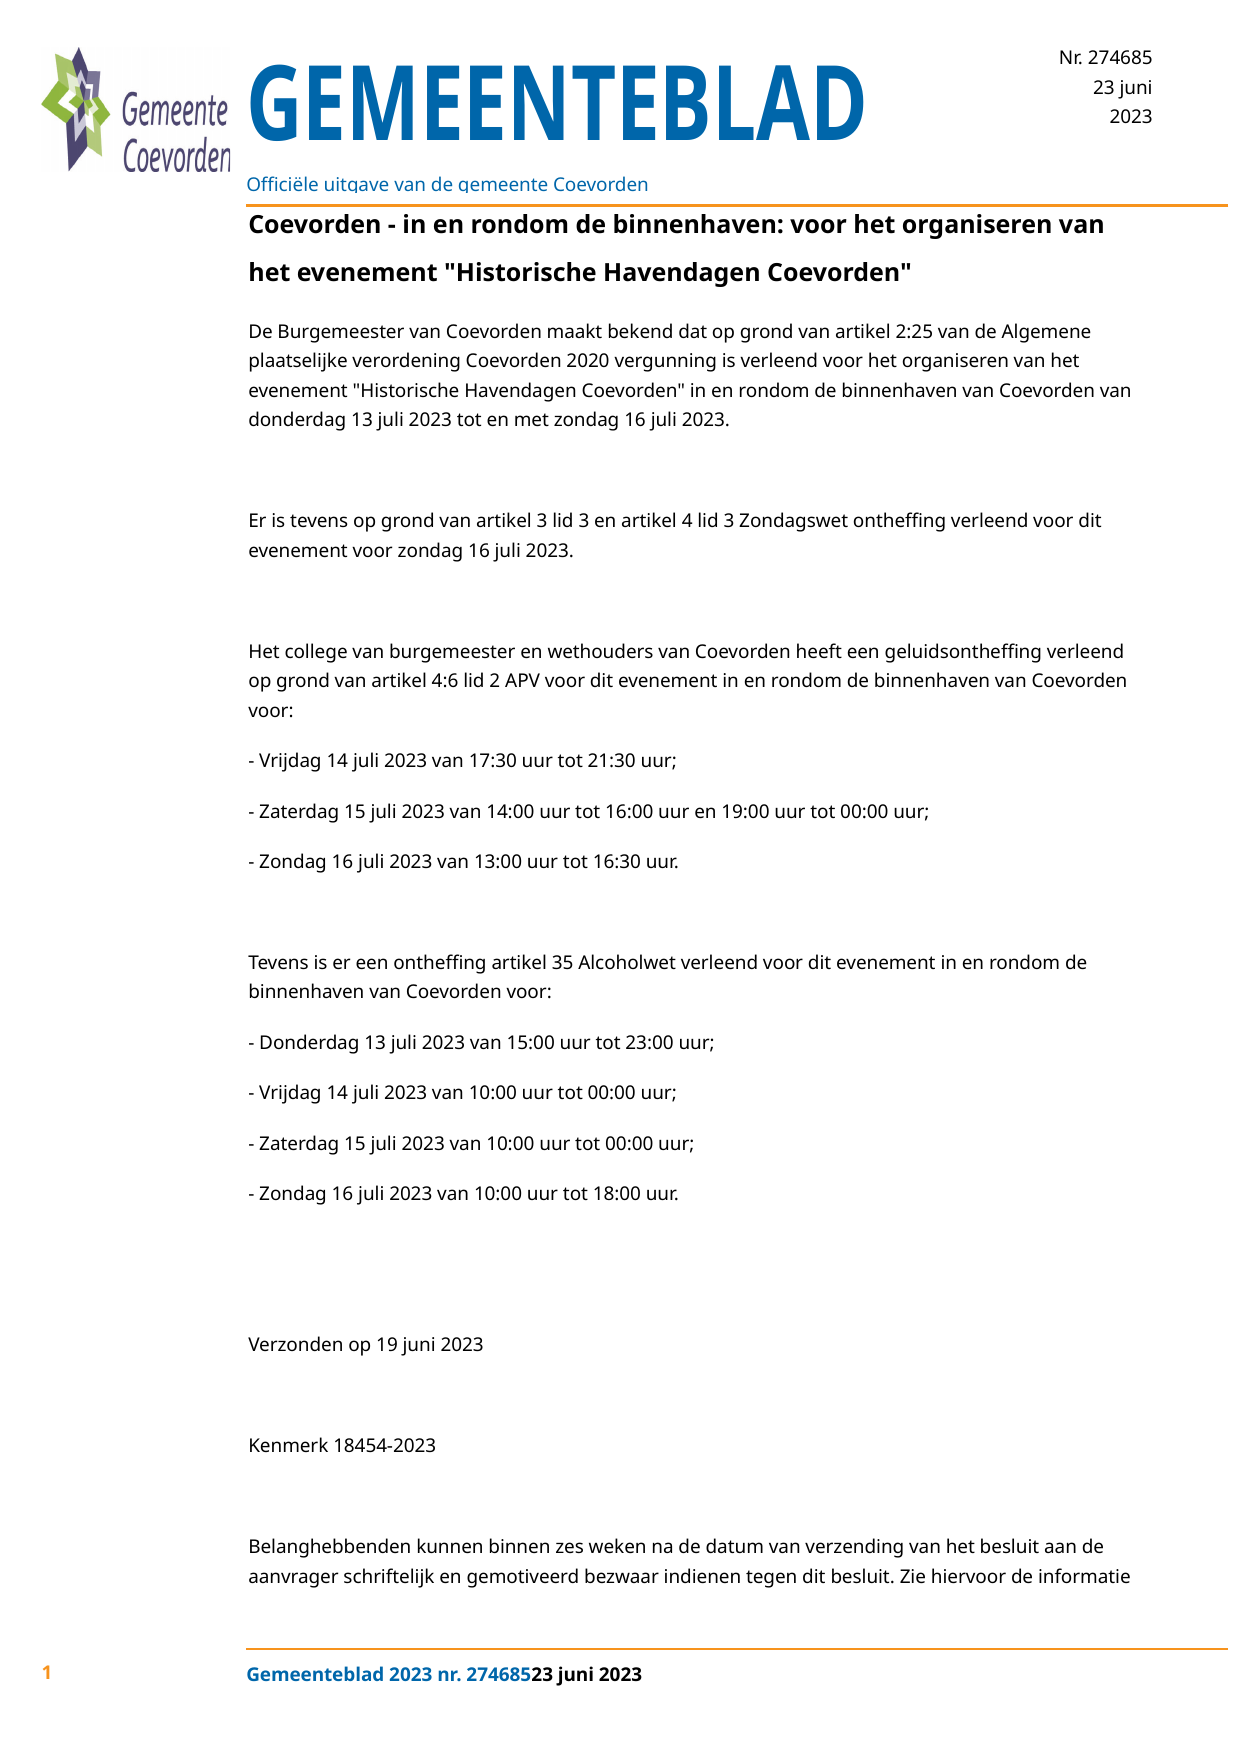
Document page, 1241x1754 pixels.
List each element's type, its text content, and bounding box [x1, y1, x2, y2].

text Het college van burgemeester en wethouders van Coevorden heeft een geluidsontheffing verleend op grond van artikel 4:6 lid 2 APV voor dit evenement in en rondom de binnenhaven van Coevorden voor: [248, 638, 1152, 723]
text - Zondag 16 juli 2023 van 13:00 uur tot 16:30 uur. [248, 848, 1152, 874]
picture [41, 47, 231, 172]
text De Burgemeester van Coevorden maakt bekend dat op grond van artikel 2:25 van de Algemene plaatselijke verordening Coevorden 2020 vergunning is verleend voor het organiseren van het evenement "Historische Havendagen Coevorden" in en rondom de binnenhaven van Coevorden van donderdag 13 juli 2023 tot en met zondag 16 juli 2023. [248, 318, 1152, 432]
text - Zondag 16 juli 2023 van 10:00 uur tot 18:00 uur. [248, 1180, 1152, 1206]
text - Vrijdag 14 juli 2023 van 10:00 uur tot 00:00 uur; [248, 1079, 1152, 1105]
text Verzonden op 19 juni 2023 [248, 1332, 1152, 1357]
text Kenmerk 18454-2023 [248, 1432, 1152, 1458]
text - Zaterdag 15 juli 2023 van 10:00 uur tot 00:00 uur; [248, 1130, 1152, 1156]
text - Vrijdag 14 juli 2023 van 17:30 uur tot 21:30 uur; [248, 747, 1152, 773]
text Coevorden - in en rondom de binnenhaven: voor het organiseren van het evenement "Historische Havendagen Coevorden" [248, 207, 1152, 288]
text Er is tevens op grond van artikel 3 lid 3 en artikel 4 lid 3 Zondagswet ontheffing verleend voor dit evenement voor zondag 16 juli 2023. [248, 507, 1152, 563]
text - Donderdag 13 juli 2023 van 15:00 uur tot 23:00 uur; [248, 1029, 1152, 1055]
text - Zaterdag 15 juli 2023 van 14:00 uur tot 16:00 uur en 19:00 uur tot 00:00 uur; [248, 798, 1152, 824]
text Belanghebbenden kunnen binnen zes weken na de datum van verzending van het besluit aan de aanvrager schriftelijk en gemotiveerd bezwaar indienen tegen dit besluit. Zie hiervoor de informatie [248, 1533, 1152, 1589]
text Tevens is er een ontheffing artikel 35 Alcoholwet verleend voor dit evenement in en rondom de binnenhaven van Coevorden voor: [248, 949, 1152, 1004]
